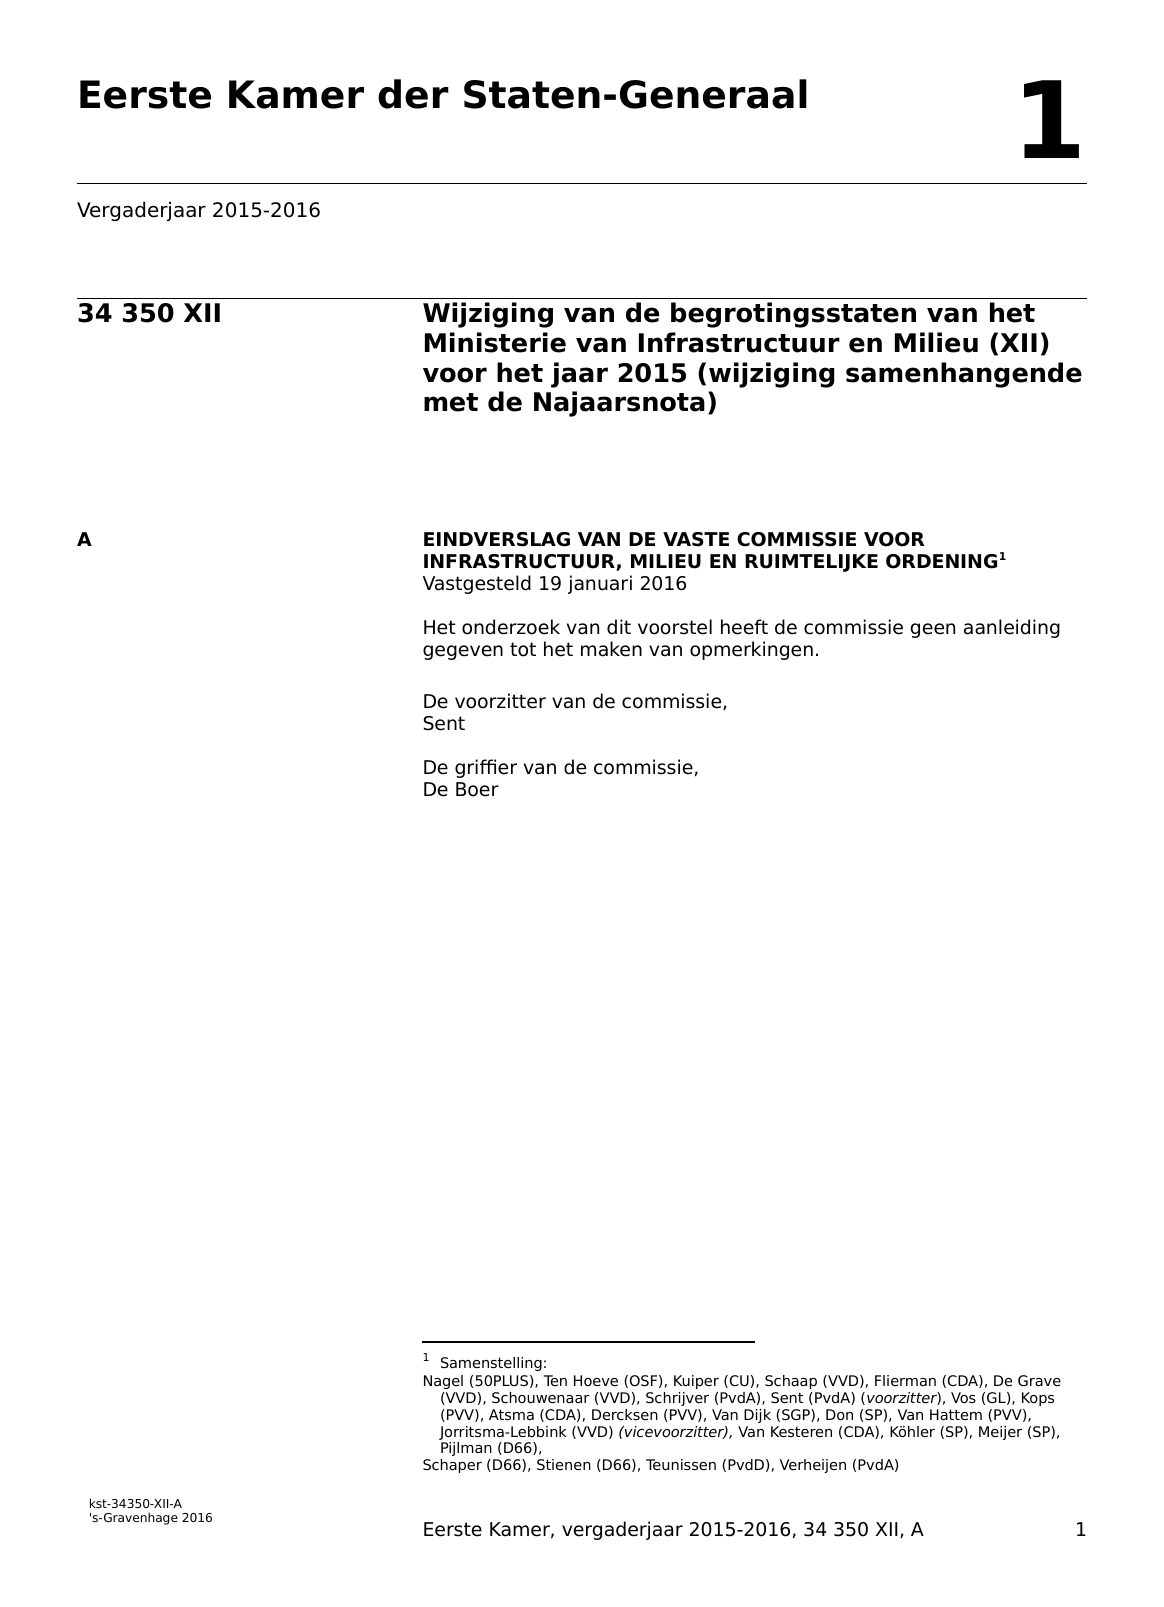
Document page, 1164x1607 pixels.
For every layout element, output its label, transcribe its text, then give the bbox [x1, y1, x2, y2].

table_header Eerste Kamer der Staten-Generaal [77, 59, 886, 183]
text De voorzitter van de commissie, Sent [422, 691, 1087, 735]
subtitle A EINDVERSLAG VAN DE VASTE COMMISSIE VOOR INFRASTRUCTUUR, MILIEU EN RUIMTELIJKE ORDENING [77, 529, 1087, 573]
table_cell Vergaderjaar 2015-2016 [77, 184, 1087, 298]
text Nagel (50PLUS), Ten Hoeve (OSF), Kuiper (CU), Schaap (VVD), Flierman (CDA), De Grave (VVD), Schouwenaar (VVD), Schrijver (PvdA), Sent (PvdA) (voorzitter), Vos (GL), Kops (PVV), Atsma (CDA), Dercksen (PVV), Van Dijk (SGP), Don (SP), Van Hattem (PVV), Jorritsma-Lebbink (VVD) (vicevoorzitter), Van Kesteren (CDA), Köhler (SP), Meijer (SP), Pijlman (D66), [422, 1373, 1087, 1457]
text De griffier van de commissie, De Boer [422, 757, 1087, 801]
text 's-Gravenhage 2016 [88, 1511, 323, 1525]
subtitle 34 350 XII Wijziging van de begrotingsstaten van het Ministerie van Infrastructuur en Milieu (XII) voor het jaar 2015 (wijziging samenhangende met de Najaarsnota) [77, 299, 1087, 418]
text Samenstelling: [422, 1351, 1087, 1373]
table_header 1 [886, 59, 1087, 183]
text kst-34350-XII-A [88, 1497, 323, 1511]
text Schaper (D66), Stienen (D66), Teunissen (PvdD), Verheijen (PvdA) [422, 1457, 1087, 1474]
text Vastgesteld 19 januari 2016 [422, 573, 1087, 595]
text Het onderzoek van dit voorstel heeft de commissie geen aanleiding gegeven tot het maken van opmerkingen. [422, 617, 1087, 661]
